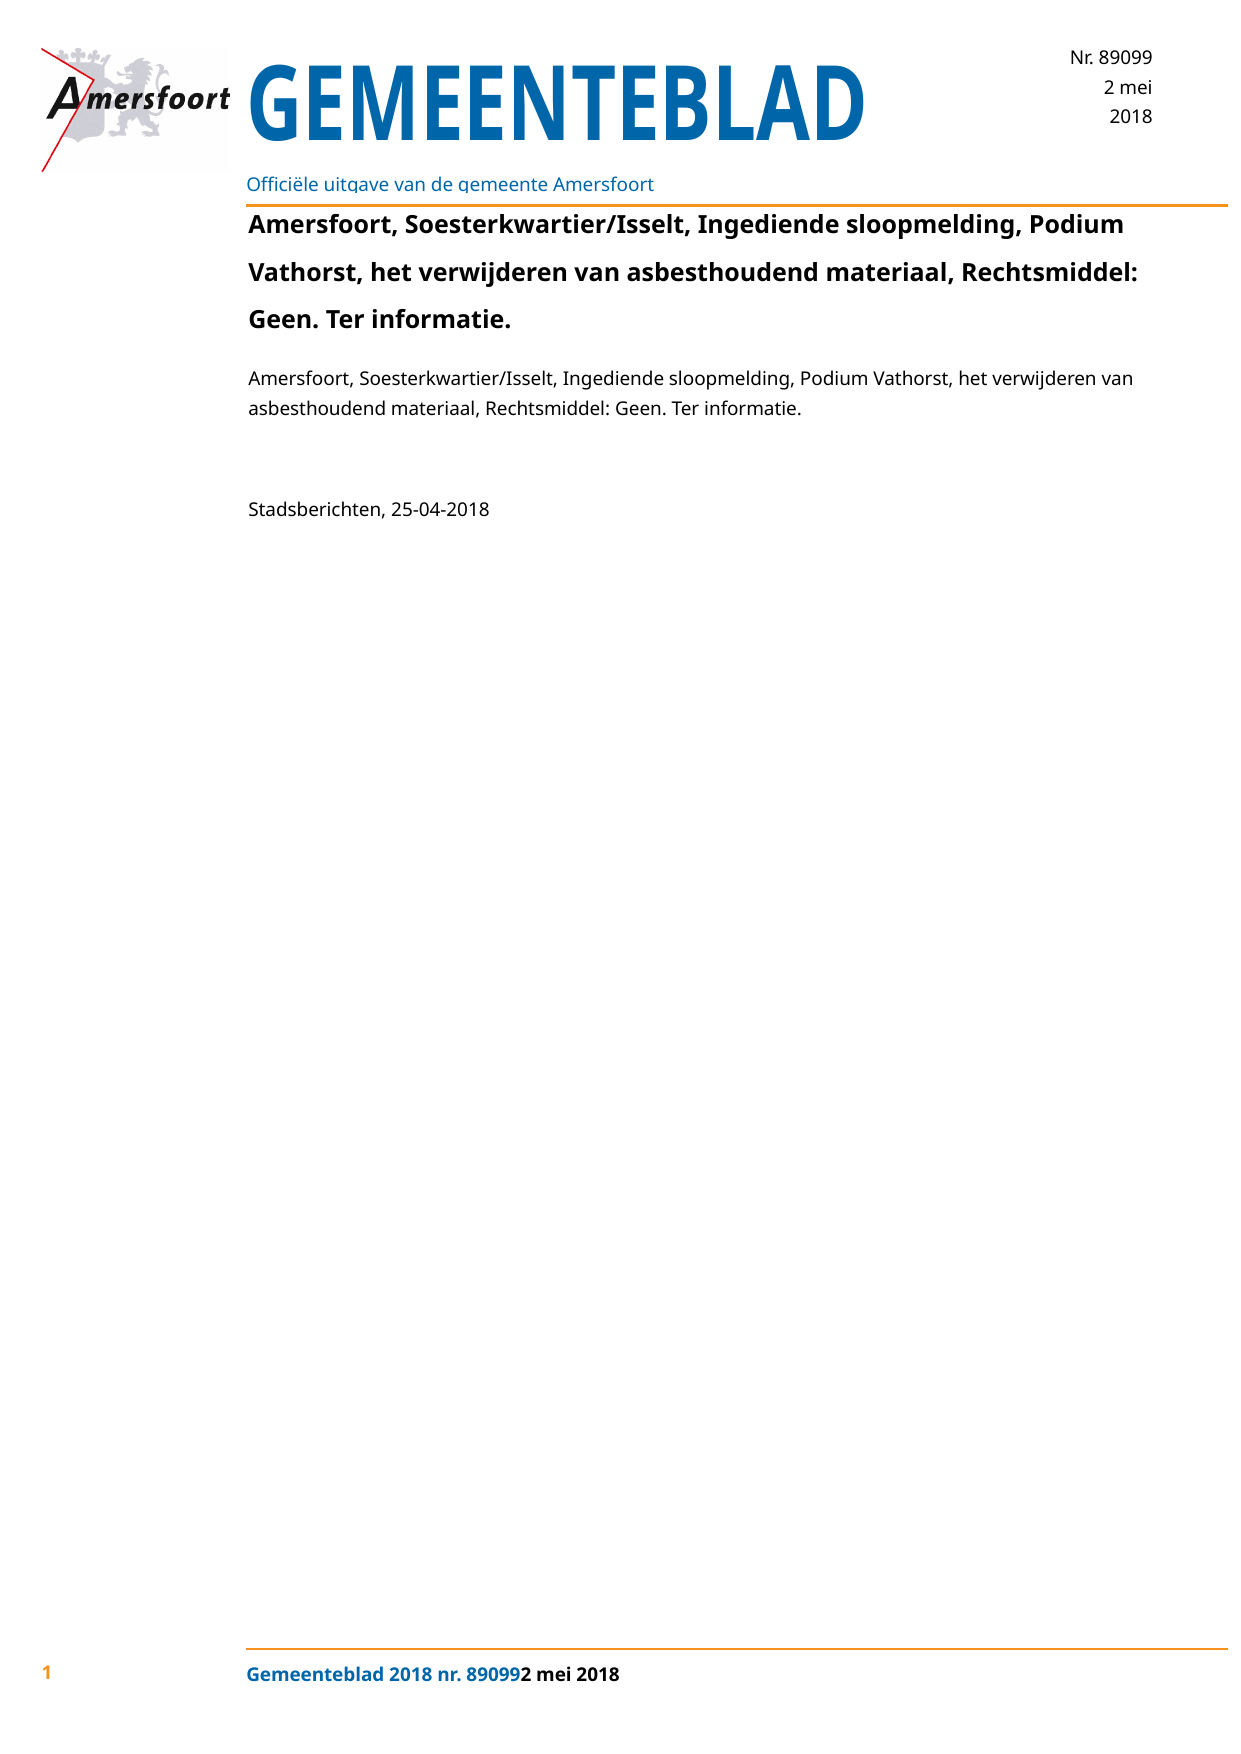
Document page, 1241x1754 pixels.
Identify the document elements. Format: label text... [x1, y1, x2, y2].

text Amersfoort, Soesterkwartier/Isselt, Ingediende sloopmelding, Podium Vathorst, het verwijderen van asbesthoudend materiaal, Rechtsmiddel: Geen. Ter informatie. [248, 207, 1152, 336]
text Stadsberichten, 25-04-2018 [248, 496, 1152, 522]
text Amersfoort, Soesterkwartier/Isselt, Ingediende sloopmelding, Podium Vathorst, het verwijderen van asbesthoudend materiaal, Rechtsmiddel: Geen. Ter informatie. [248, 366, 1152, 421]
picture [41, 47, 231, 172]
